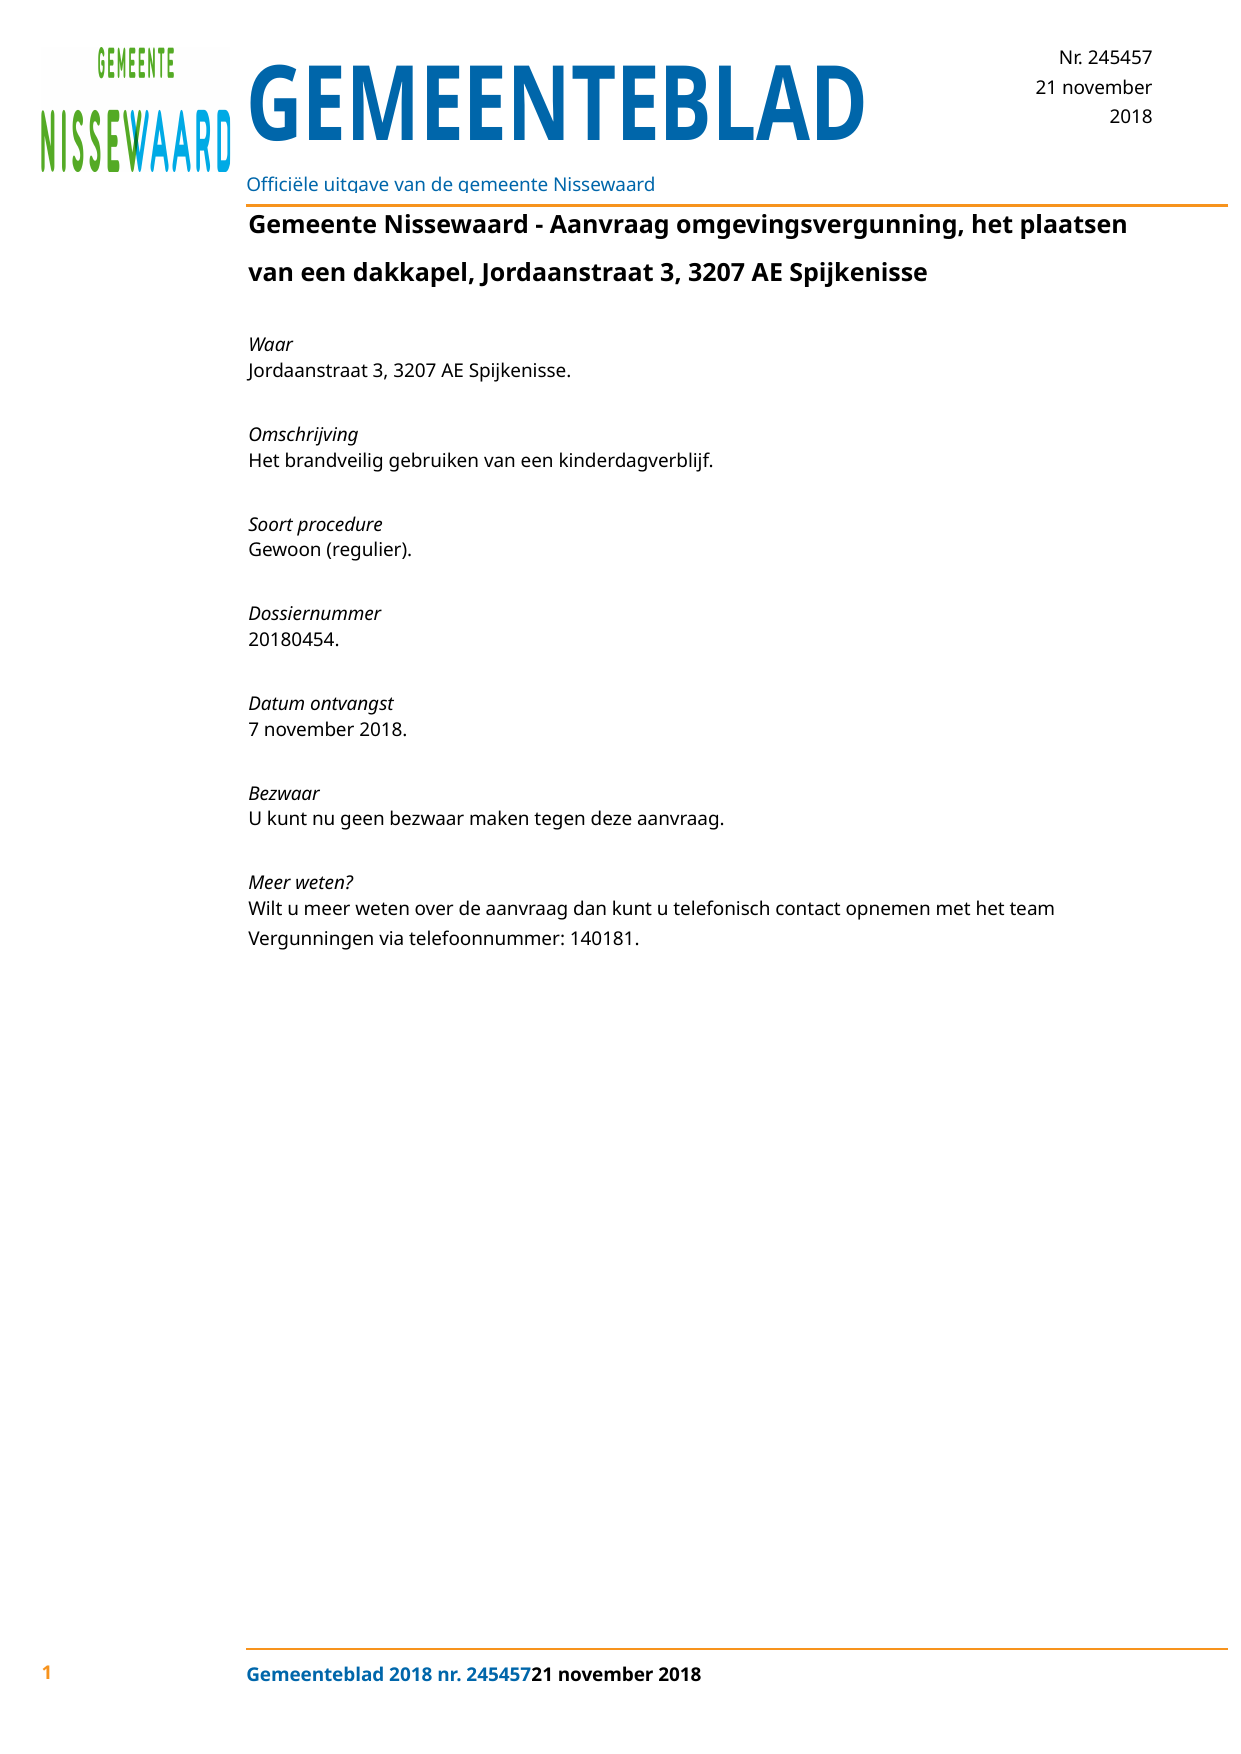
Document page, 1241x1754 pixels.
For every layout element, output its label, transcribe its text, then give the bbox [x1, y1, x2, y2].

text Bezwaar [248, 780, 1152, 806]
text 7 november 2018. [248, 716, 1152, 742]
text Dossiernummer [248, 601, 1152, 626]
text Het brandveilig gebruiken van een kinderdagverblijf. [248, 447, 1152, 473]
text Datum ontvangst [248, 690, 1152, 716]
text Gewoon (regulier). [248, 537, 1152, 562]
text Wilt u meer weten over de aanvraag dan kunt u telefonisch contact opnemen met het team Vergunningen via telefoonnummer: 140181. [248, 895, 1152, 951]
text U kunt nu geen bezwaar maken tegen deze aanvraag. [248, 806, 1152, 831]
picture [154, 157, 165, 172]
picture [201, 122, 206, 138]
text Omschrijving [248, 421, 1152, 447]
text Gemeente Nissewaard - Aanvraag omgevingsvergunning, het plaatsen van een dakkapel, Jordaanstraat 3, 3207 AE Spijkenisse [248, 207, 1152, 288]
picture [41, 47, 231, 172]
text Jordaanstraat 3, 3207 AE Spijkenisse. [248, 357, 1152, 383]
text Meer weten? [248, 869, 1152, 895]
text 20180454. [248, 626, 1152, 652]
picture [200, 151, 206, 172]
picture [222, 122, 227, 160]
picture [176, 157, 187, 172]
text Soort procedure [248, 511, 1152, 537]
text Waar [248, 331, 1152, 357]
